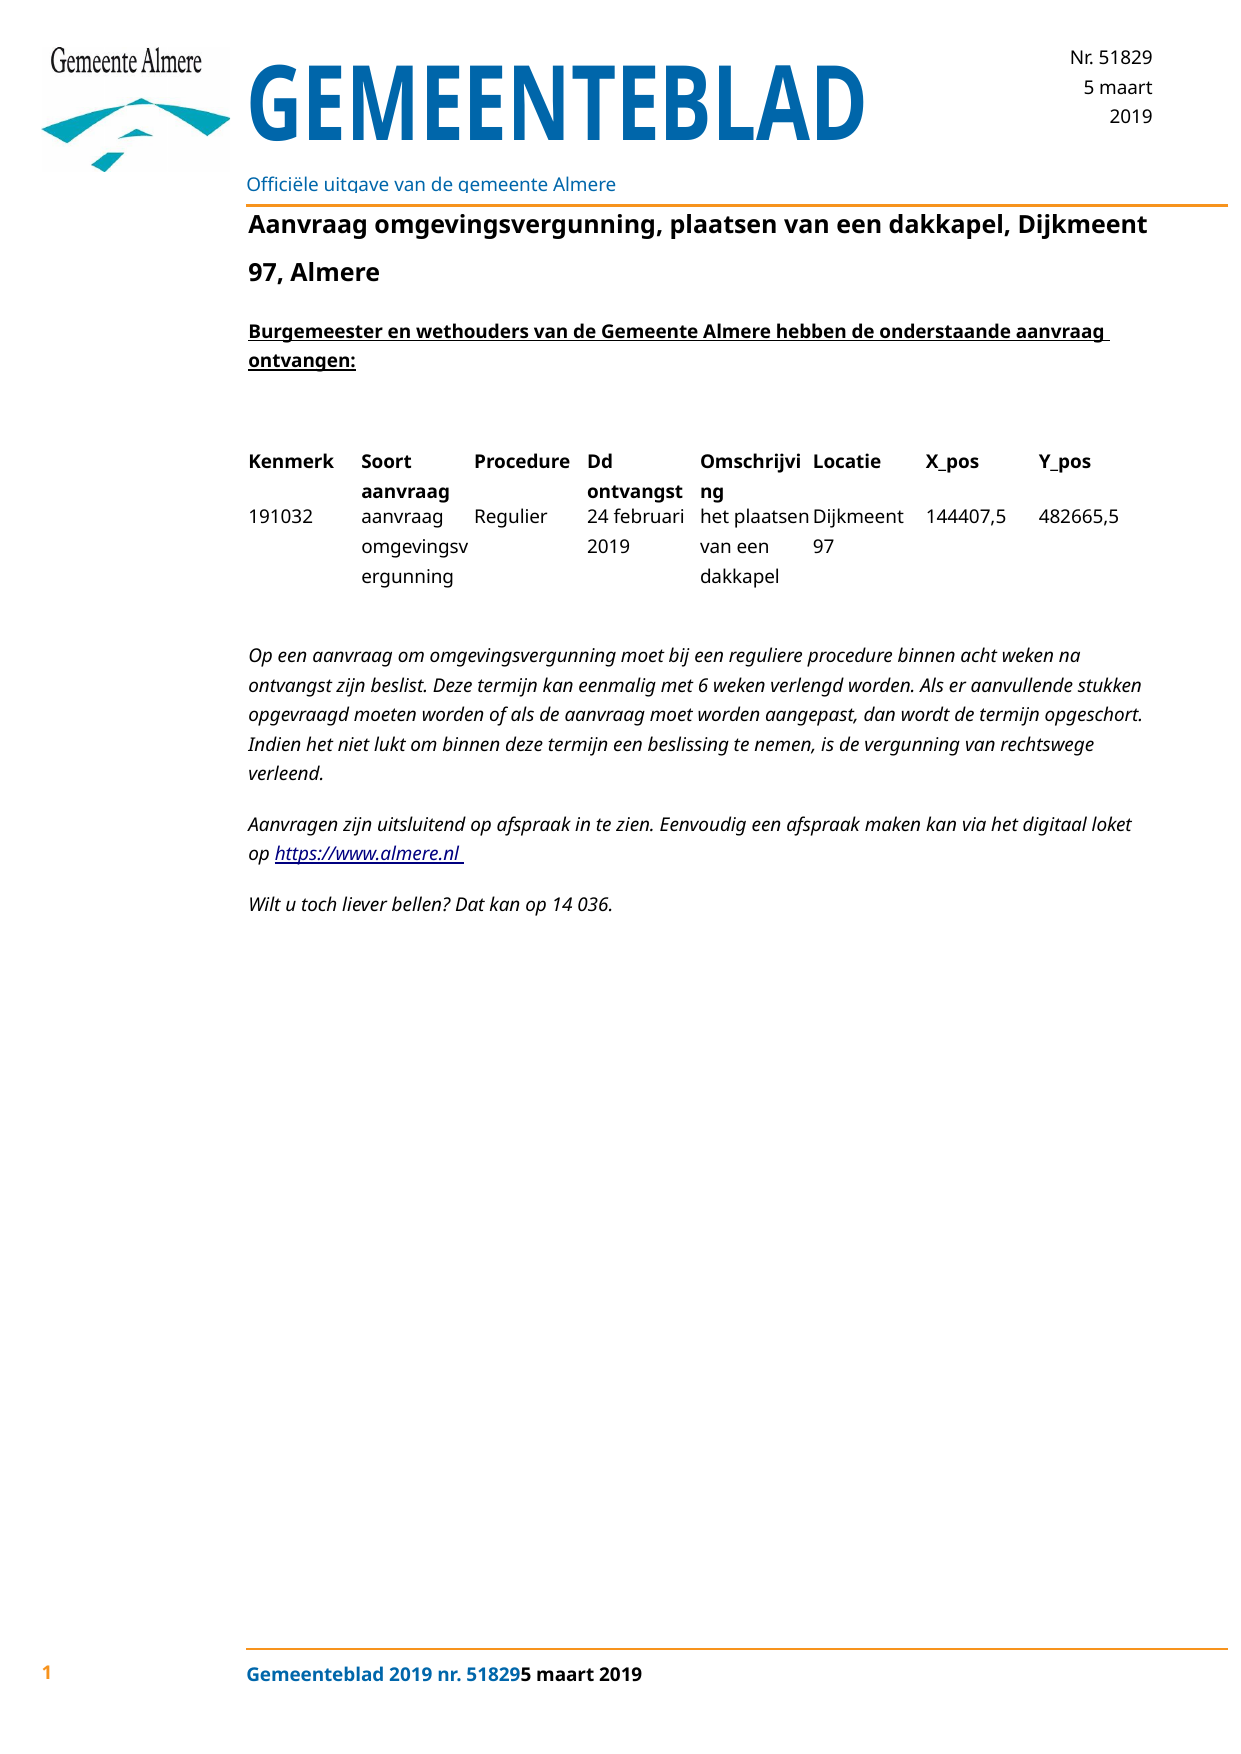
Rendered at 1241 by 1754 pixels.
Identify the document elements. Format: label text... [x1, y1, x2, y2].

table_cell 482665,5 [1039, 504, 1152, 589]
table_header Soort aanvraag [361, 449, 474, 504]
table_cell 24 februari 2019 [587, 504, 700, 589]
table_cell 191032 [248, 504, 361, 589]
picture [41, 47, 231, 172]
table_cell aanvraag omgevingsvergunning [361, 504, 474, 589]
table_header Locatie [813, 449, 926, 504]
table_header X_pos [926, 449, 1038, 504]
table_cell Regulier [474, 504, 587, 589]
table_header Kenmerk [248, 449, 361, 504]
text Burgemeester en wethouders van de Gemeente Almere hebben de onderstaande aanvraag ontvangen: [248, 318, 1152, 373]
table_header Omschrijving [700, 449, 813, 504]
table_header Dd ontvangst [587, 449, 700, 504]
text Wilt u toch liever bellen? Dat kan op 14 036. [248, 891, 1152, 917]
text Aanvragen zijn uitsluitend op afspraak in te zien. Eenvoudig een afspraak maken kan via het digitaal loket op https://www.almere.nl [248, 811, 1152, 866]
text Aanvraag omgevingsvergunning, plaatsen van een dakkapel, Dijkmeent 97, Almere [248, 207, 1152, 288]
table_header Y_pos [1039, 449, 1152, 504]
table_cell Dijkmeent 97 [813, 504, 926, 589]
text Op een aanvraag om omgevingsvergunning moet bij een reguliere procedure binnen acht weken na ontvangst zijn beslist. Deze termijn kan eenmalig met 6 weken verlengd worden. Als er aanvullende stukken opgevraagd moeten worden of als de aanvraag moet worden aangepast, dan wordt de termijn opgeschort. Indien het niet lukt om binnen deze termijn een beslissing te nemen, is de vergunning van rechtswege verleend. [248, 642, 1152, 786]
table_header Procedure [474, 449, 587, 504]
table_cell het plaatsen van een dakkapel [700, 504, 813, 589]
table_cell 144407,5 [926, 504, 1038, 589]
